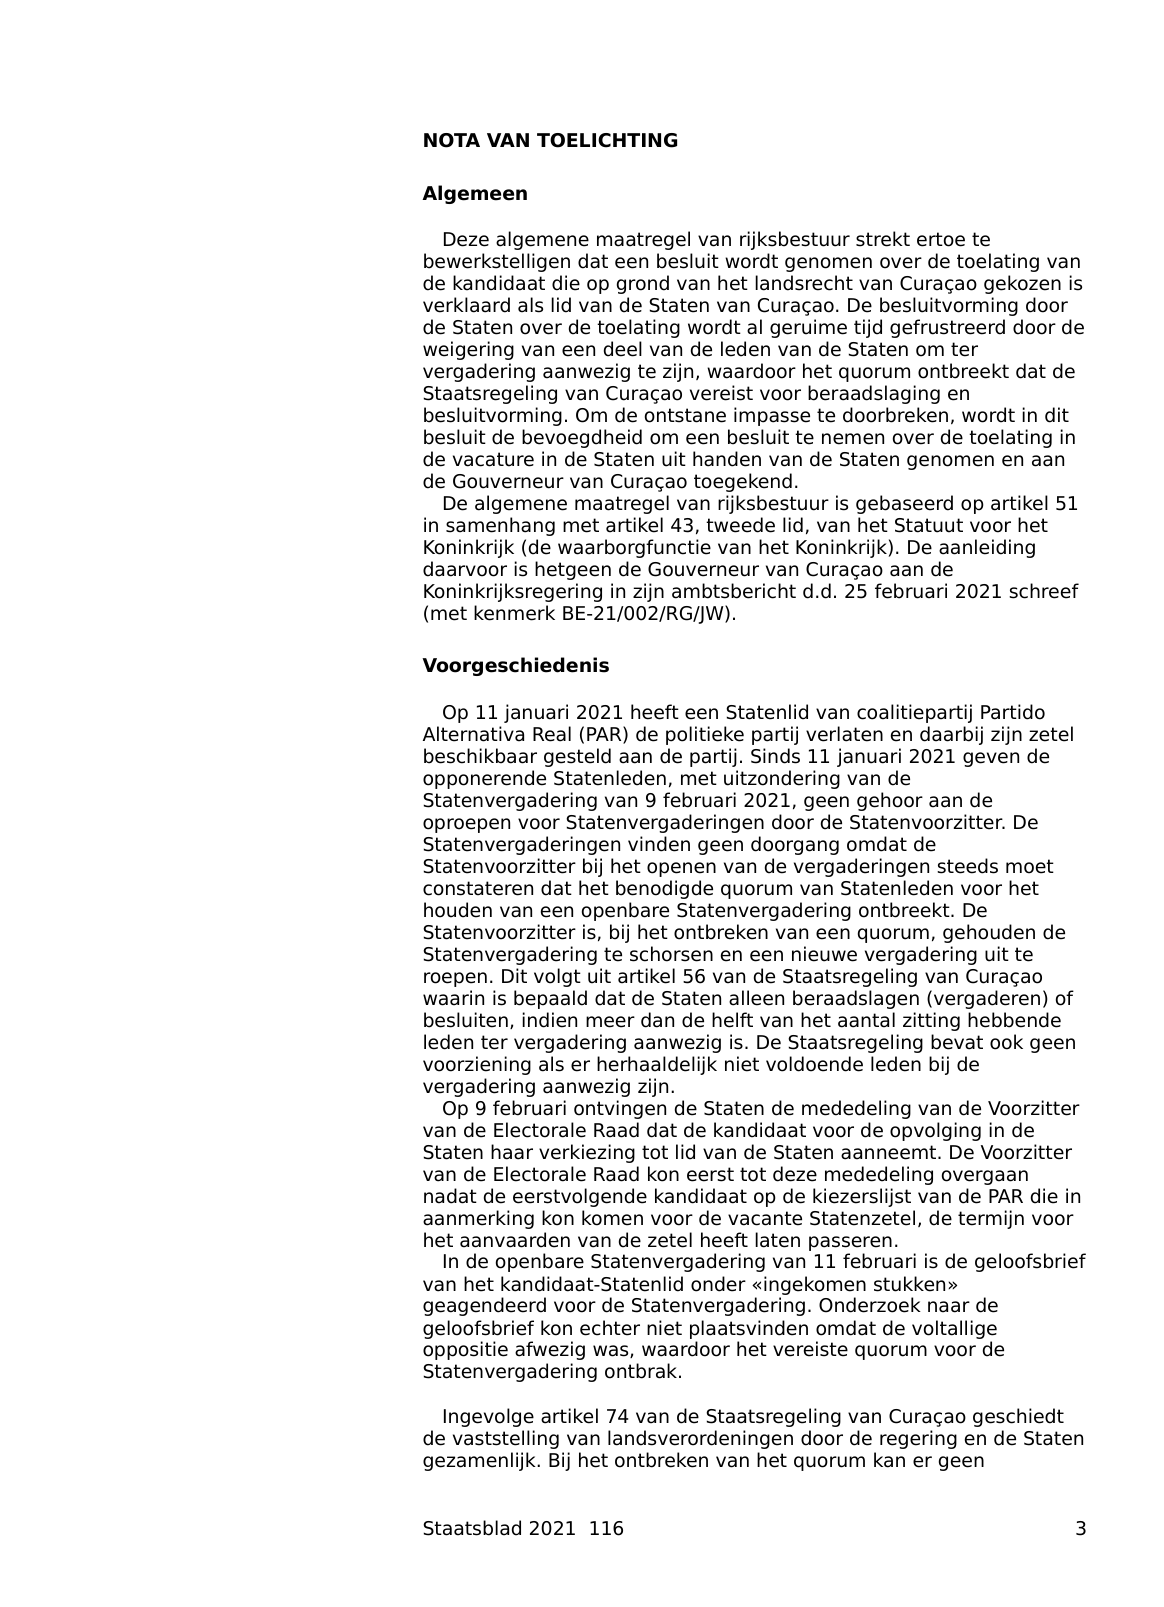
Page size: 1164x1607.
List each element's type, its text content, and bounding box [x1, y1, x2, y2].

text Ingevolge artikel 74 van de Staatsregeling van Curaçao geschiedt de vaststelling van landsverordeningen door de regering en de Staten gezamenlijk. Bij het ontbreken van het quorum kan er geen [422, 1406, 1087, 1471]
text Op 11 januari 2021 heeft een Statenlid van coalitiepartij Partido Alternativa Real (PAR) de politieke partij verlaten en daarbij zijn zetel beschikbaar gesteld aan de partij. Sinds 11 januari 2021 geven de opponerende Statenleden, met uitzondering van de Statenvergadering van 9 februari 2021, geen gehoor aan de oproepen voor Statenvergaderingen door de Statenvoorzitter. De Statenvergaderingen vinden geen doorgang omdat de Statenvoorzitter bij het openen van de vergaderingen steeds moet constateren dat het benodigde quorum van Statenleden voor het houden van een openbare Statenvergadering ontbreekt. De Statenvoorzitter is, bij het ontbreken van een quorum, gehouden de Statenvergadering te schorsen en een nieuwe vergadering uit te roepen. Dit volgt uit artikel 56 van de Staatsregeling van Curaçao waarin is bepaald dat de Staten alleen beraadslagen (vergaderen) of besluiten, indien meer dan de helft van het aantal zitting hebbende leden ter vergadering aanwezig is. De Staatsregeling bevat ook geen voorziening als er herhaaldelijk niet voldoende leden bij de vergadering aanwezig zijn. [422, 702, 1087, 1098]
subtitle Algemeen [422, 182, 1087, 204]
subtitle Voorgeschiedenis [422, 655, 1087, 677]
text Op 9 februari ontvingen de Staten de mededeling van de Voorzitter van de Electorale Raad dat de kandidaat voor de opvolging in de Staten haar verkiezing tot lid van de Staten aanneemt. De Voorzitter van de Electorale Raad kon eerst tot deze mededeling overgaan nadat de eerstvolgende kandidaat op de kiezerslijst van de PAR die in aanmerking kon komen voor de vacante Statenzetel, de termijn voor het aanvaarden van de zetel heeft laten passeren. [422, 1098, 1087, 1251]
subtitle NOTA VAN TOELICHTING [422, 130, 1087, 152]
text De algemene maatregel van rijksbestuur is gebaseerd op artikel 51 in samenhang met artikel 43, tweede lid, van het Statuut voor het Koninkrijk (de waarborgfunctie van het Koninkrijk). De aanleiding daarvoor is hetgeen de Gouverneur van Curaçao aan de Koninkrijksregering in zijn ambtsbericht d.d. 25 februari 2021 schreef (met kenmerk BE-21/002/RG/JW). [422, 493, 1087, 625]
text Deze algemene maatregel van rijksbestuur strekt ertoe te bewerkstelligen dat een besluit wordt genomen over de toelating van de kandidaat die op grond van het landsrecht van Curaçao gekozen is verklaard als lid van de Staten van Curaçao. De besluitvorming door de Staten over de toelating wordt al geruime tijd gefrustreerd door de weigering van een deel van de leden van de Staten om ter vergadering aanwezig te zijn, waardoor het quorum ontbreekt dat de Staatsregeling van Curaçao vereist voor beraadslaging en besluitvorming. Om de ontstane impasse te doorbreken, wordt in dit besluit de bevoegdheid om een besluit te nemen over de toelating in de vacature in de Staten uit handen van de Staten genomen en aan de Gouverneur van Curaçao toegekend. [422, 229, 1087, 493]
text In de openbare Statenvergadering van 11 februari is de geloofsbrief van het kandidaat-Statenlid onder «ingekomen stukken» geagendeerd voor de Statenvergadering. Onderzoek naar de geloofsbrief kon echter niet plaatsvinden omdat de voltallige oppositie afwezig was, waardoor het vereiste quorum voor de Statenvergadering ontbrak. [422, 1251, 1087, 1383]
